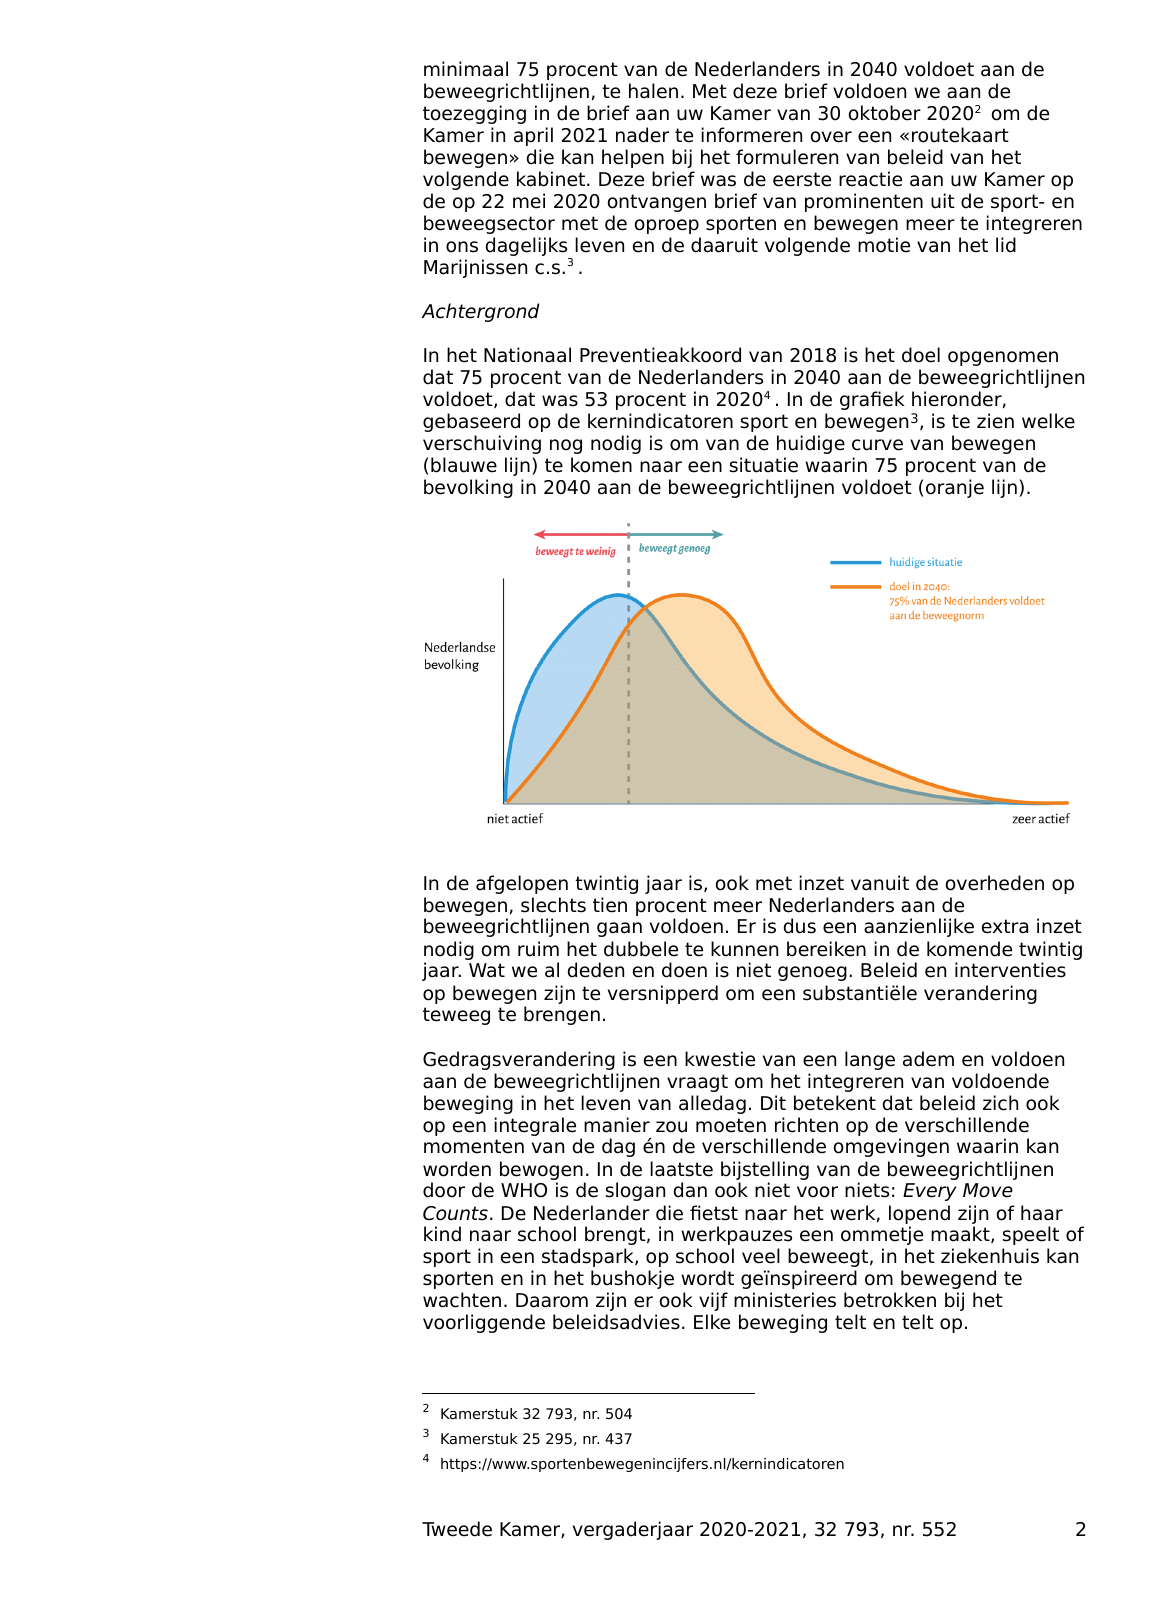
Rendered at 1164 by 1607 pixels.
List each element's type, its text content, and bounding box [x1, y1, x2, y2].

text In het Nationaal Preventieakkoord van 2018 is het doel opgenomen dat 75 procent van de Nederlanders in 2040 aan de beweegrichtlijnen voldoet, dat was 53 procent in 2020. In de grafiek hieronder, gebaseerd op de kernindicatoren sport en bewegen3, is te zien welke verschuiving nog nodig is om van de huidige curve van bewegen (blauwe lijn) te komen naar een situatie waarin 75 procent van de bevolking in 2040 aan de beweegrichtlijnen voldoet (oranje lijn). [422, 345, 1087, 499]
text In de afgelopen twintig jaar is, ook met inzet vanuit de overheden op bewegen, slechts tien procent meer Nederlanders aan de beweegrichtlijnen gaan voldoen. Er is dus een aanzienlijke extra inzet nodig om ruim het dubbele te kunnen bereiken in de komende twintig jaar. Wat we al deden en doen is niet genoeg. Beleid en interventies op bewegen zijn te versnipperd om een substantiële verandering teweeg te brengen. [422, 872, 1087, 1026]
subtitle Achtergrond [422, 301, 1087, 323]
text Gedragsverandering is een kwestie van een lange adem en voldoen aan de beweegrichtlijnen vraagt om het integreren van voldoende beweging in het leven van alledag. Dit betekent dat beleid zich ook op een integrale manier zou moeten richten op de verschillende momenten van de dag én de verschillende omgevingen waarin kan worden bewogen. In de laatste bijstelling van de beweegrichtlijnen door de WHO is de slogan dan ook niet voor niets: Every Move Counts. De Nederlander die fietst naar het werk, lopend zijn of haar kind naar school brengt, in werkpauzes een ommetje maakt, speelt of sport in een stadspark, op school veel beweegt, in het ziekenhuis kan sporten en in het bushokje wordt geïnspireerd om bewegend te wachten. Daarom zijn er ook vijf ministeries betrokken bij het voorliggende beleidsadvies. Elke beweging telt en telt op. [422, 1048, 1087, 1334]
text minimaal 75 procent van de Nederlanders in 2040 voldoet aan de beweegrichtlijnen, te halen. Met deze brief voldoen we aan de toezegging in de brief aan uw Kamer van 30 oktober 2020 om de Kamer in april 2021 nader te informeren over een «routekaart bewegen» die kan helpen bij het formuleren van beleid van het volgende kabinet. Deze brief was de eerste reactie aan uw Kamer op de op 22 mei 2020 ontvangen brief van prominenten uit de sport- en beweegsector met de oproep sporten en bewegen meer te integreren in ons dagelijks leven en de daaruit volgende motie van het lid Marijnissen c.s.. [422, 59, 1087, 279]
picture [422, 521, 1072, 829]
text https://www.sportenbewegenincijfers.nl/kernindicatoren [422, 1452, 1087, 1474]
text Kamerstuk 32 793, nr. 504 [422, 1402, 1087, 1424]
text Kamerstuk 25 295, nr. 437 [422, 1427, 1087, 1449]
